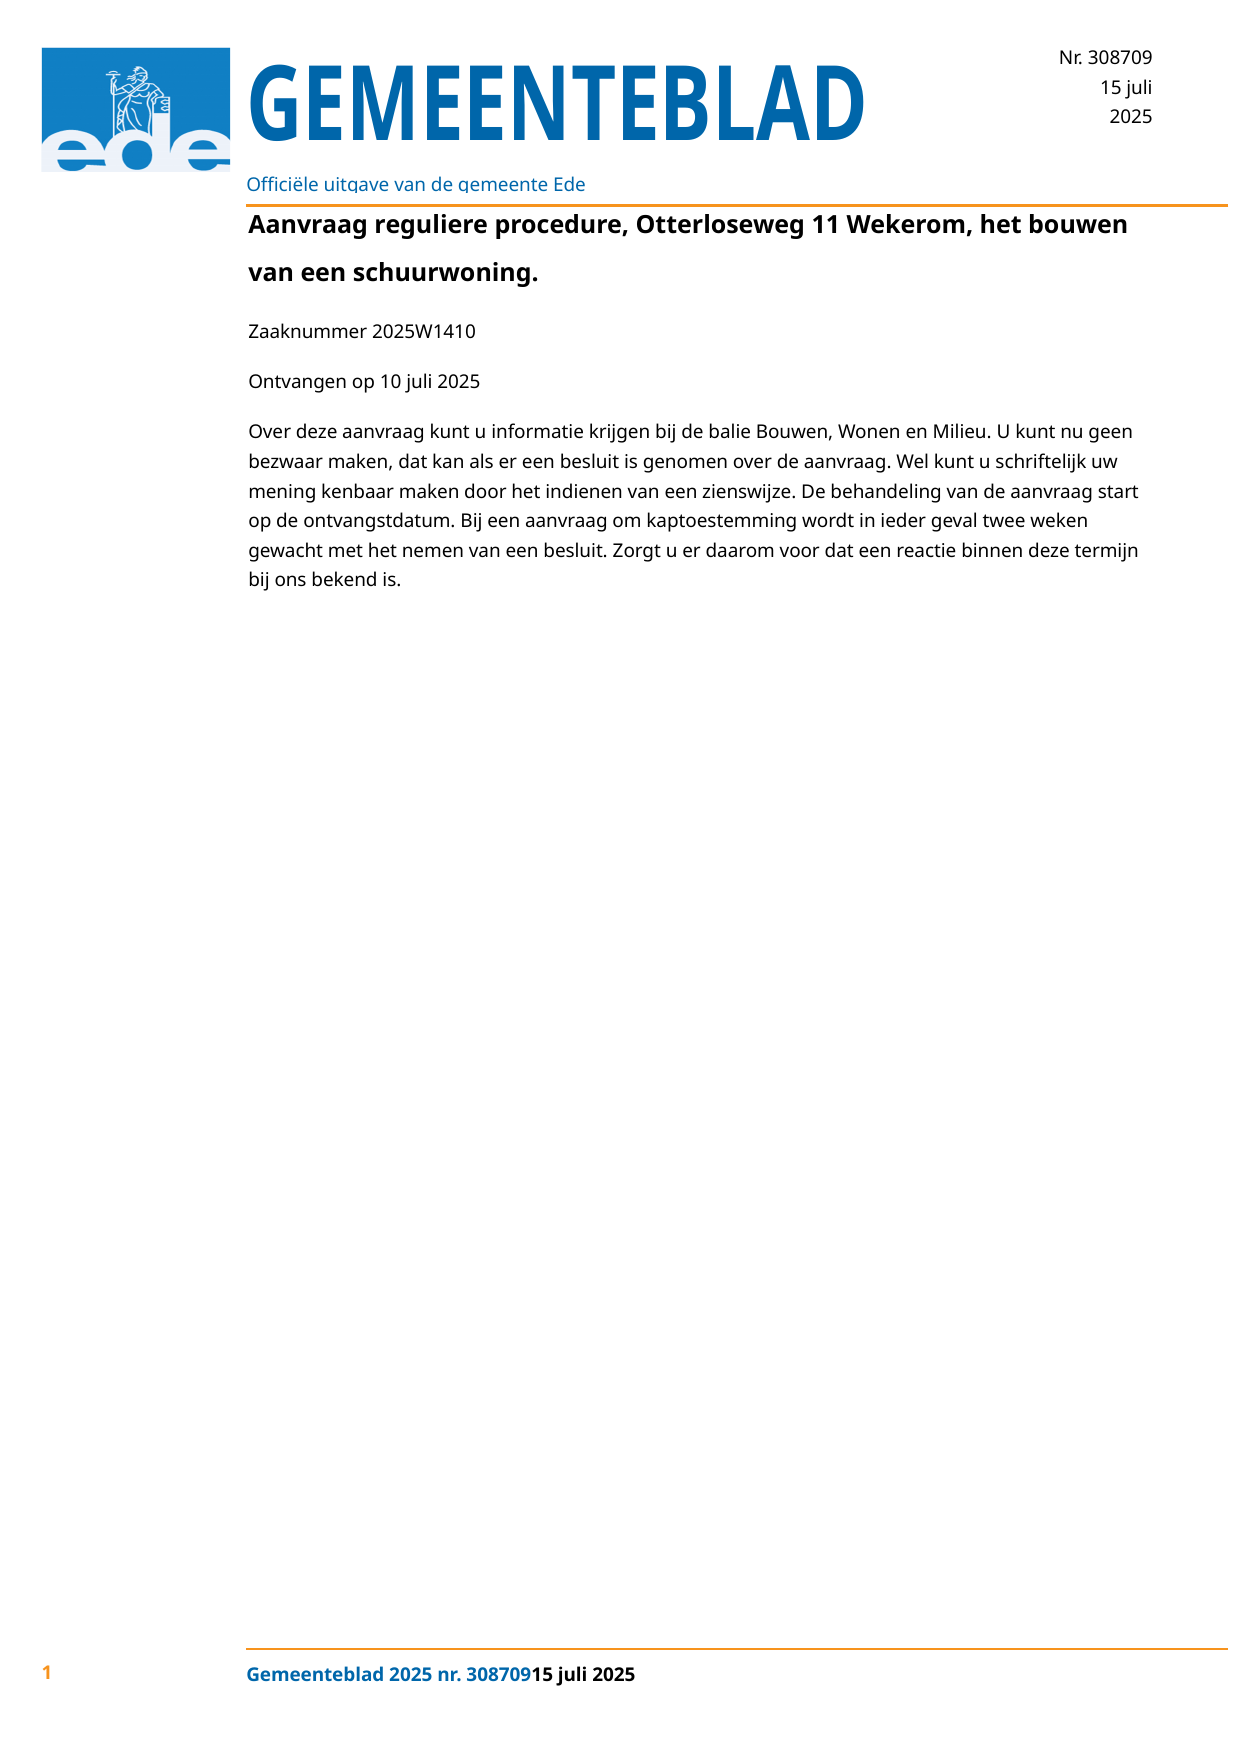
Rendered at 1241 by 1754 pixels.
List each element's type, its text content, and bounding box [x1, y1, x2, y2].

text Zaaknummer 2025W1410 [248, 318, 1152, 344]
text Ontvangen op 10 juli 2025 [248, 368, 1152, 394]
text Aanvraag reguliere procedure, Otterloseweg 11 Wekerom, het bouwen van een schuurwoning. [248, 207, 1152, 288]
text Over deze aanvraag kunt u informatie krijgen bij de balie Bouwen, Wonen en Milieu. U kunt nu geen bezwaar maken, dat kan als er een besluit is genomen over de aanvraag. Wel kunt u schriftelijk uw mening kenbaar maken door het indienen van een zienswijze. De behandeling van de aanvraag start op de ontvangstdatum. Bij een aanvraag om kaptoestemming wordt in ieder geval twee weken gewacht met het nemen van een besluit. Zorgt u er daarom voor dat een reactie binnen deze termijn bij ons bekend is. [248, 419, 1152, 592]
picture [41, 47, 231, 172]
